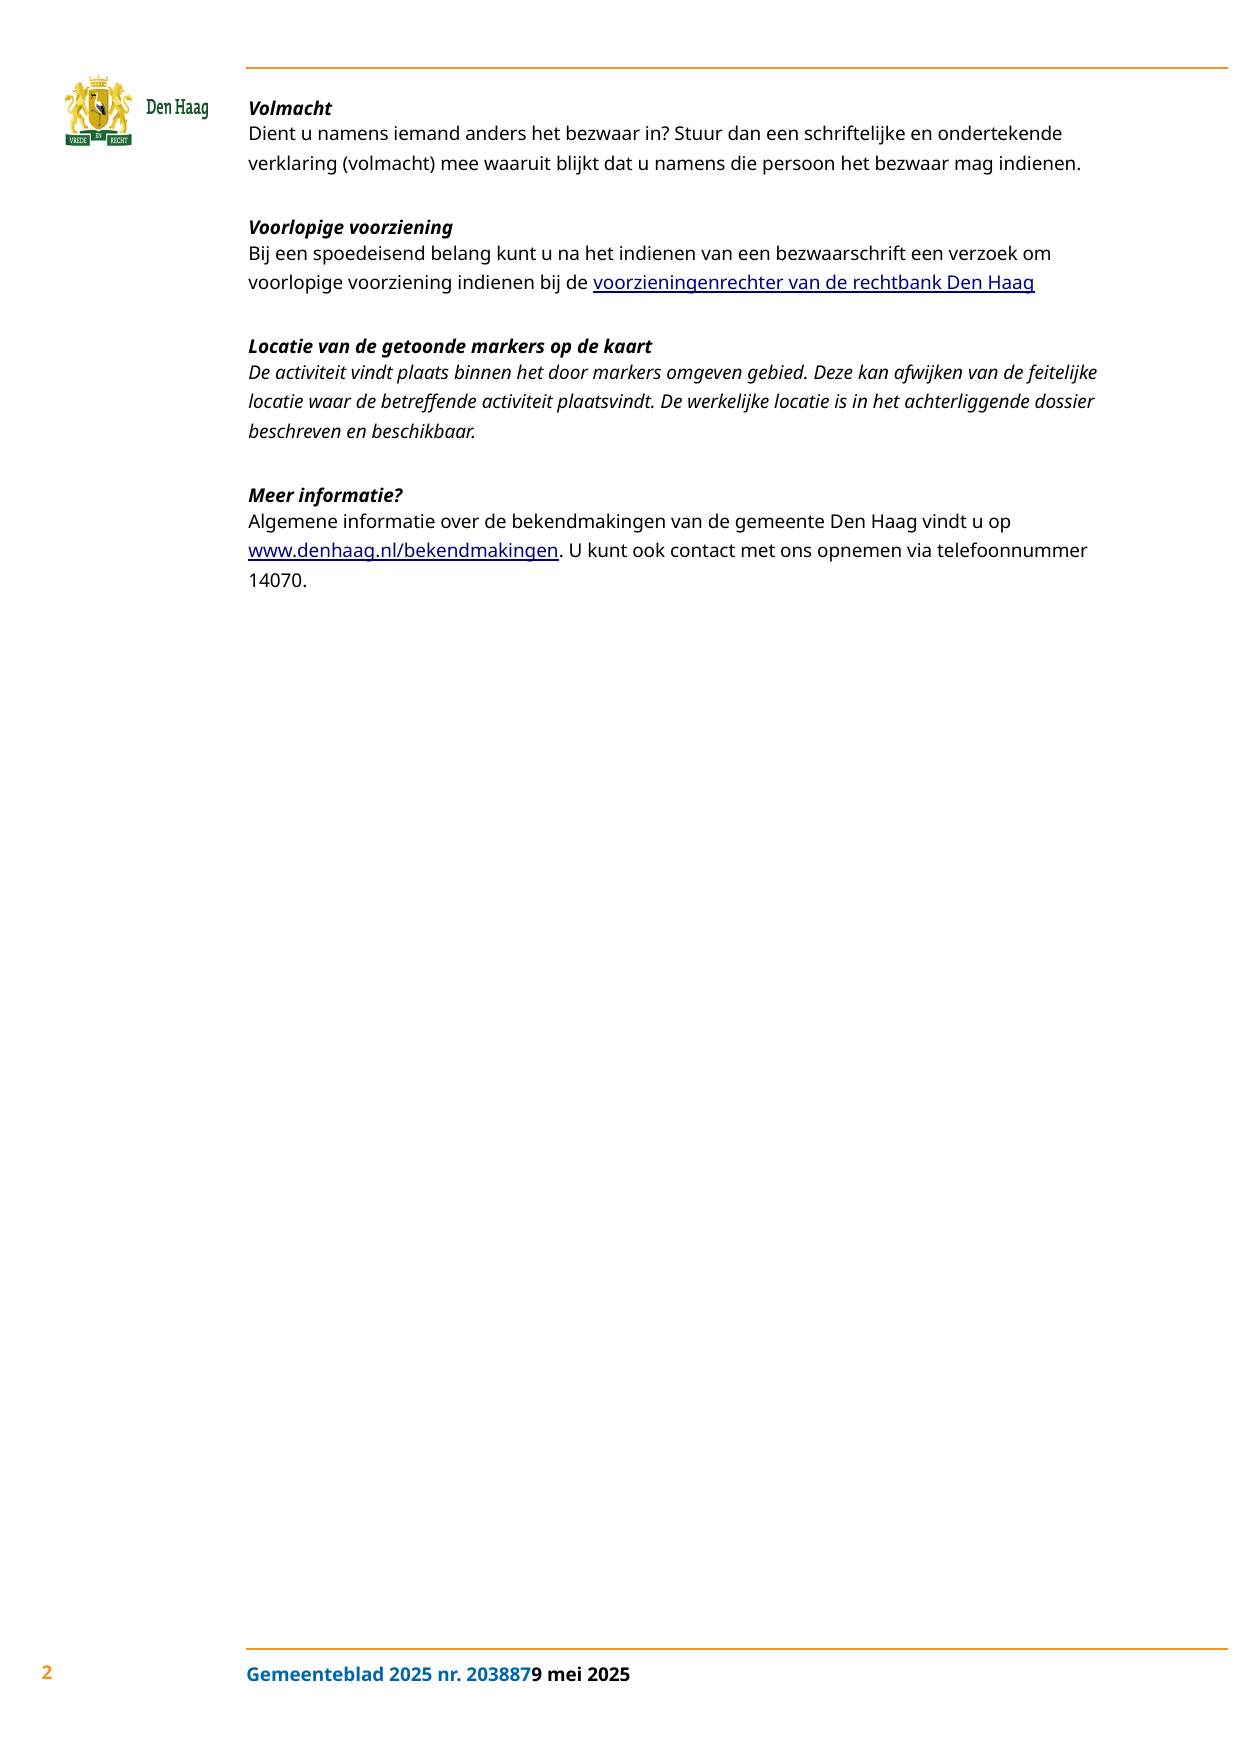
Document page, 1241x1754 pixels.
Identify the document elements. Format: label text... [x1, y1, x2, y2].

text Volmacht [248, 95, 1152, 121]
text Locatie van de getoonde markers op de kaart [248, 333, 1152, 359]
text Meer informatie? [248, 482, 1152, 508]
text De activiteit vindt plaats binnen het door markers omgeven gebied. Deze kan afwijken van de feitelijke locatie waar de betreffende activiteit plaatsvindt. De werkelijke locatie is in het achterliggende dossier beschreven en beschikbaar. [248, 359, 1152, 444]
text Algemene informatie over de bekendmakingen van de gemeente Den Haag vindt u op www.denhaag.nl/bekendmakingen. U kunt ook contact met ons opnemen via telefoonnummer 14070. [248, 508, 1152, 593]
text Voorlopige voorziening [248, 214, 1152, 240]
picture [41, 47, 231, 172]
text Bij een spoedeisend belang kunt u na het indienen van een bezwaarschrift een verzoek om voorlopige voorziening indienen bij de voorzieningenrechter van de rechtbank Den Haag [248, 240, 1152, 295]
text Dient u namens iemand anders het bezwaar in? Stuur dan een schriftelijke en ondertekende verklaring (volmacht) mee waaruit blijkt dat u namens die persoon het bezwaar mag indienen. [248, 121, 1152, 176]
